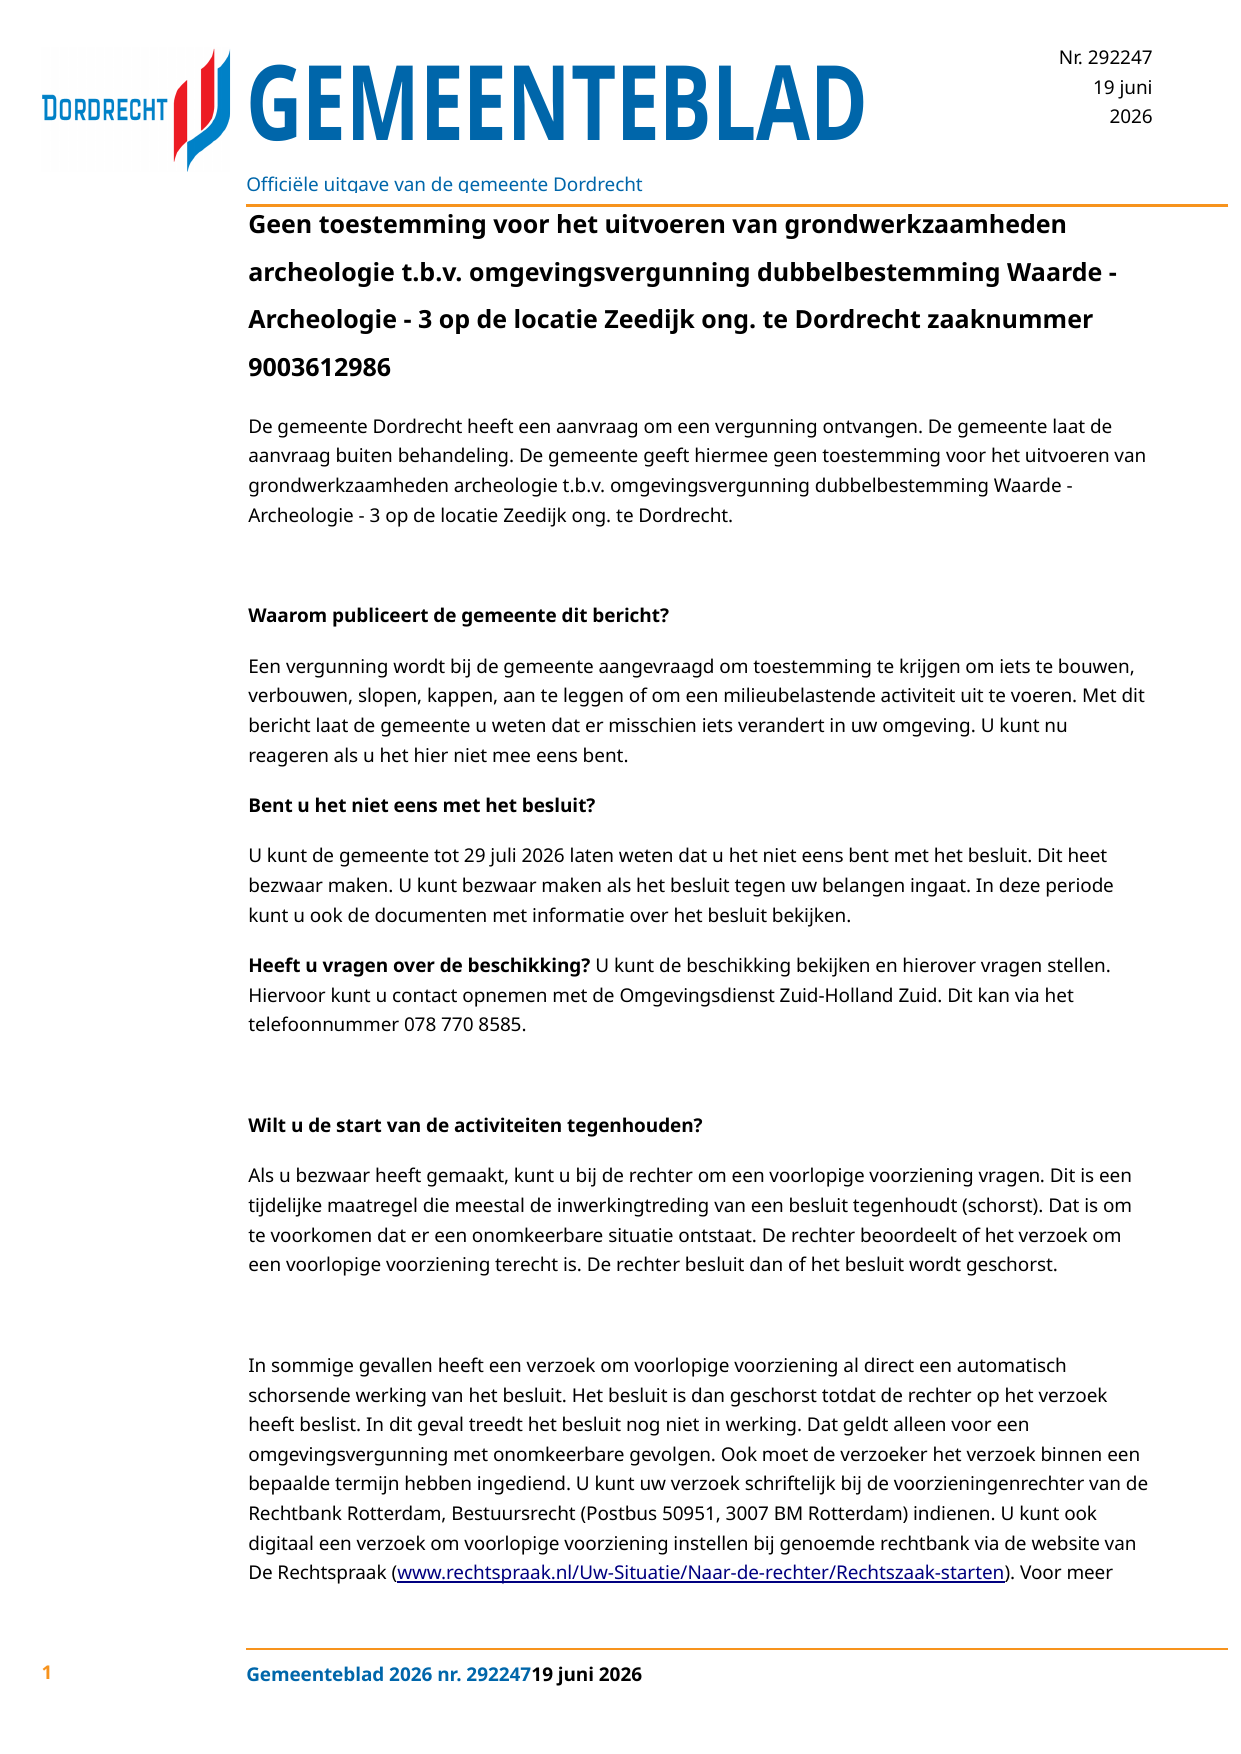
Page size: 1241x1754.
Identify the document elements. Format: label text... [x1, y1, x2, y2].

text U kunt de gemeente tot 29 juli 2026 laten weten dat u het niet eens bent met het besluit. Dit heet bezwaar maken. U kunt bezwaar maken als het besluit tegen uw belangen ingaat. In deze periode kunt u ook de documenten met informatie over het besluit bekijken. [248, 843, 1152, 928]
text Wilt u de start van de activiteiten tegenhouden? [248, 1112, 1152, 1138]
text Een vergunning wordt bij de gemeente aangevraagd om toestemming te krijgen om iets te bouwen, verbouwen, slopen, kappen, aan te leggen of om een milieubelastende activiteit uit te voeren. Met dit bericht laat de gemeente u weten dat er misschien iets verandert in uw omgeving. U kunt nu reageren als u het hier niet mee eens bent. [248, 653, 1152, 768]
picture [41, 47, 231, 172]
text De gemeente Dordrecht heeft een aanvraag om een vergunning ontvangen. De gemeente laat de aanvraag buiten behandeling. De gemeente geeft hiermee geen toestemming voor het uitvoeren van grondwerkzaamheden archeologie t.b.v. omgevingsvergunning dubbelbestemming Waarde - Archeologie - 3 op de locatie Zeedijk ong. te Dordrecht. [248, 413, 1152, 528]
text Als u bezwaar heeft gemaakt, kunt u bij de rechter om een voorlopige voorziening vragen. Dit is een tijdelijke maatregel die meestal de inwerkingtreding van een besluit tegenhoudt (schorst). Dat is om te voorkomen dat er een onomkeerbare situatie ontstaat. De rechter beoordeelt of het verzoek om een voorlopige voorziening terecht is. De rechter besluit dan of het besluit wordt geschorst. [248, 1163, 1152, 1277]
text Geen toestemming voor het uitvoeren van grondwerkzaamheden archeologie t.b.v. omgevingsvergunning dubbelbestemming Waarde - Archeologie - 3 op de locatie Zeedijk ong. te Dordrecht zaaknummer 9003612986 [248, 207, 1152, 384]
text Waarom publiceert de gemeente dit bericht? [248, 603, 1152, 628]
text In sommige gevallen heeft een verzoek om voorlopige voorziening al direct een automatisch schorsende werking van het besluit. Het besluit is dan geschorst totdat de rechter op het verzoek heeft beslist. In dit geval treedt het besluit nog niet in werking. Dat geldt alleen voor een omgevingsvergunning met onomkeerbare gevolgen. Ook moet de verzoeker het verzoek binnen een bepaalde termijn hebben ingediend. U kunt uw verzoek schriftelijk bij de voorzieningenrechter van de Rechtbank Rotterdam, Bestuursrecht (Postbus 50951, 3007 BM Rotterdam) indienen. U kunt ook digitaal een verzoek om voorlopige voorziening instellen bij genoemde rechtbank via de website van De Rechtspraak (www.rechtspraak.nl/Uw-Situatie/Naar-de-rechter/Rechtszaak-starten). Voor meer [248, 1352, 1152, 1585]
text Bent u het niet eens met het besluit? [248, 792, 1152, 818]
text Heeft u vragen over de beschikking? U kunt de beschikking bekijken en hierover vragen stellen. Hiervoor kunt u contact opnemen met de Omgevingsdienst Zuid-Holland Zuid. Dit kan via het telefoonnummer 078 770 8585. [248, 952, 1152, 1037]
